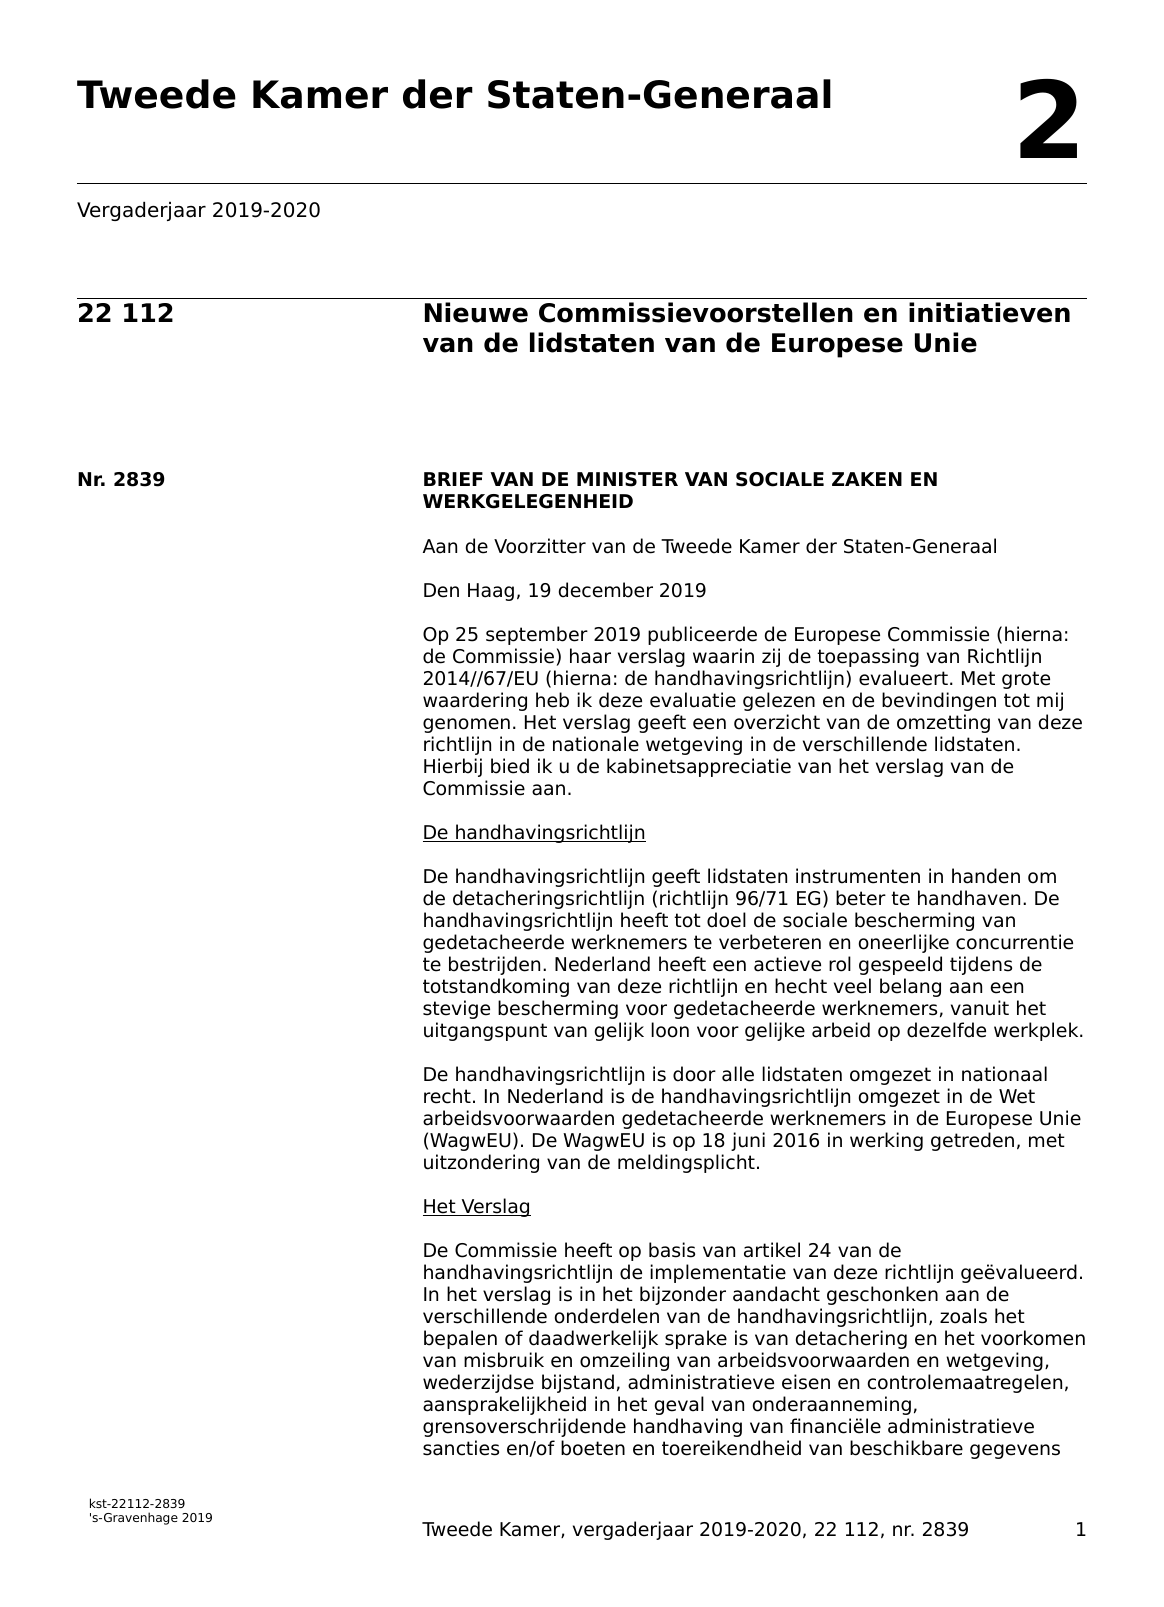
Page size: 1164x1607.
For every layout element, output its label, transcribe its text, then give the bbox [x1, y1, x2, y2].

table_header Tweede Kamer der Staten-Generaal [77, 59, 886, 183]
subtitle Het Verslag [422, 1196, 1087, 1218]
text Den Haag, 19 december 2019 [422, 580, 1087, 602]
text Aan de Voorzitter van de Tweede Kamer der Staten-Generaal [422, 536, 1087, 557]
text 's-Gravenhage 2019 [88, 1511, 323, 1525]
text kst-22112-2839 [88, 1497, 323, 1511]
text Op 25 september 2019 publiceerde de Europese Commissie (hierna: de Commissie) haar verslag waarin zij de toepassing van Richtlijn 2014//67/EU (hierna: de handhavingsrichtlijn) evalueert. Met grote waardering heb ik deze evaluatie gelezen en de bevindingen tot mij genomen. Het verslag geeft een overzicht van de omzetting van deze richtlijn in de nationale wetgeving in de verschillende lidstaten. Hierbij bied ik u de kabinetsappreciatie van het verslag van de Commissie aan. [422, 624, 1087, 800]
text De Commissie heeft op basis van artikel 24 van de handhavingsrichtlijn de implementatie van deze richtlijn geëvalueerd. In het verslag is in het bijzonder aandacht geschonken aan de verschillende onderdelen van de handhavingsrichtlijn, zoals het bepalen of daadwerkelijk sprake is van detachering en het voorkomen van misbruik en omzeiling van arbeidsvoorwaarden en wetgeving, wederzijdse bijstand, administratieve eisen en controlemaatregelen, aansprakelijkheid in het geval van onderaanneming, grensoverschrijdende handhaving van financiële administratieve sancties en/of boeten en toereikendheid van beschikbare gegevens [422, 1240, 1087, 1460]
subtitle 22 112 Nieuwe Commissievoorstellen en initiatieven van de lidstaten van de Europese Unie [77, 299, 1087, 358]
table_header 2 [886, 59, 1087, 183]
text De handhavingsrichtlijn geeft lidstaten instrumenten in handen om de detacheringsrichtlijn (richtlijn 96/71 EG) beter te handhaven. De handhavingsrichtlijn heeft tot doel de sociale bescherming van gedetacheerde werknemers te verbeteren en oneerlijke concurrentie te bestrijden. Nederland heeft een actieve rol gespeeld tijdens de totstandkoming van deze richtlijn en hecht veel belang aan een stevige bescherming voor gedetacheerde werknemers, vanuit het uitgangspunt van gelijk loon voor gelijke arbeid op dezelfde werkplek. [422, 866, 1087, 1042]
text De handhavingsrichtlijn is door alle lidstaten omgezet in nationaal recht. In Nederland is de handhavingsrichtlijn omgezet in de Wet arbeidsvoorwaarden gedetacheerde werknemers in de Europese Unie (WagwEU). De WagwEU is op 18 juni 2016 in werking getreden, met uitzondering van de meldingsplicht. [422, 1064, 1087, 1174]
table_cell Vergaderjaar 2019-2020 [77, 184, 1087, 298]
subtitle De handhavingsrichtlijn [422, 822, 1087, 844]
subtitle Nr. 2839 BRIEF VAN DE MINISTER VAN SOCIALE ZAKEN EN WERKGELEGENHEID [77, 469, 1087, 513]
